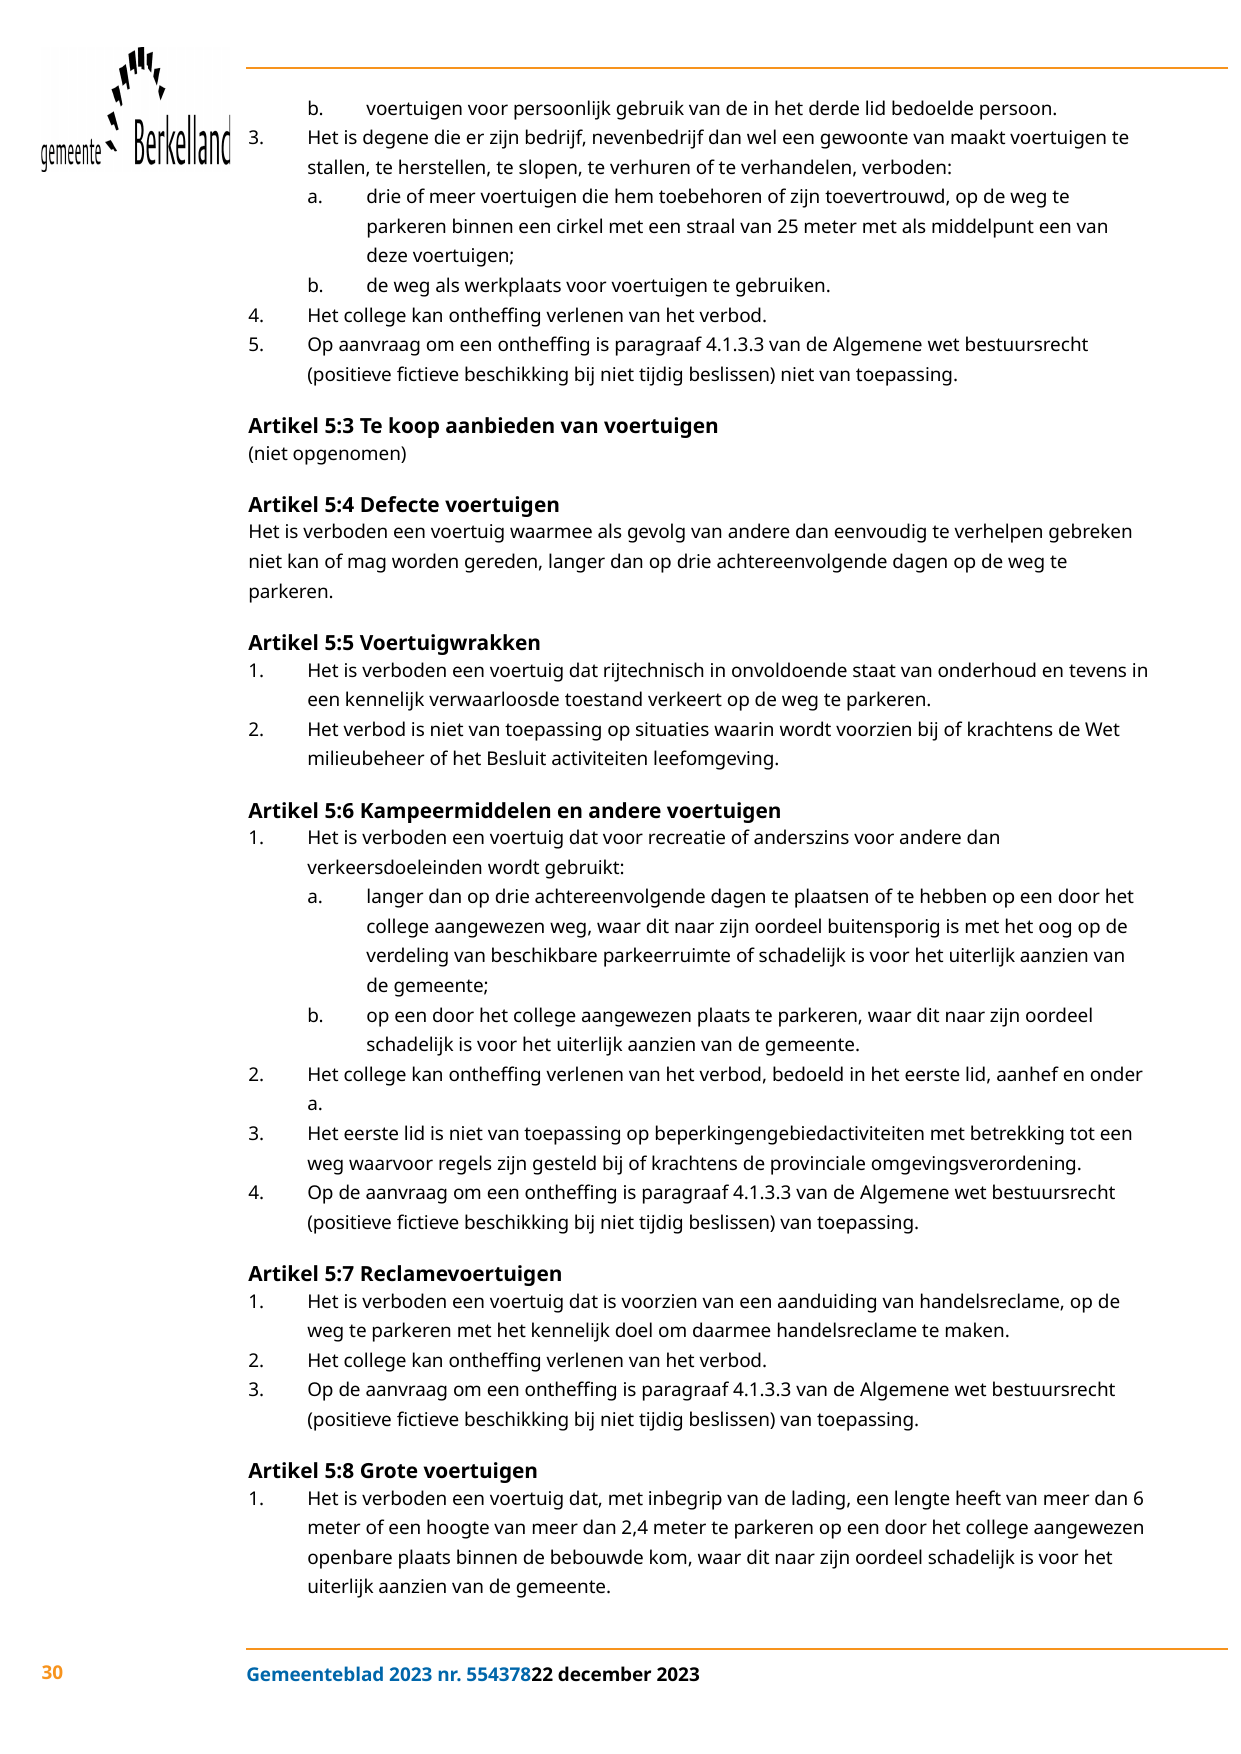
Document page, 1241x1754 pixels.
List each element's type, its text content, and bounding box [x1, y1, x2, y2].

text Het is verboden een voertuig waarmee als gevolg van andere dan eenvoudig te verhelpen gebreken niet kan of mag worden gereden, langer dan op drie achtereenvolgende dagen op de weg te parkeren. [248, 519, 1152, 604]
list langer dan op drie achtereenvolgende dagen te plaatsen of te hebben op een door het college aangewezen weg, waar dit naar zijn oordeel buitensporig is met het oog op de verdeling van beschikbare parkeerruimte of schadelijk is voor het uiterlijk aanzien van de gemeente; [307, 883, 1152, 998]
list Het college kan ontheffing verlenen van het verbod. [248, 1347, 1152, 1373]
list Het verbod is niet van toepassing op situaties waarin wordt voorzien bij of krachtens de Wet milieubeheer of het Besluit activiteiten leefomgeving. [248, 716, 1152, 771]
text Artikel 5:3 Te koop aanbieden van voertuigen [248, 411, 1152, 440]
list Het college kan ontheffing verlenen van het verbod. [248, 302, 1152, 328]
text Artikel 5:6 Kampeermiddelen en andere voertuigen [248, 796, 1152, 824]
list Op aanvraag om een ontheffing is paragraaf 4.1.3.3 van de Algemene wet bestuursrecht (positieve fictieve beschikking bij niet tijdig beslissen) niet van toepassing. [248, 331, 1152, 387]
text Artikel 5:4 Defecte voertuigen [248, 490, 1152, 519]
list Het is verboden een voertuig dat rijtechnisch in onvoldoende staat van onderhoud en tevens in een kennelijk verwaarloosde toestand verkeert op de weg te parkeren. [248, 657, 1152, 712]
text (niet opgenomen) [248, 440, 1152, 466]
text Artikel 5:5 Voertuigwrakken [248, 628, 1152, 657]
list Het is verboden een voertuig dat voor recreatie of anderszins voor andere dan verkeersdoeleinden wordt gebruikt: [248, 824, 1152, 880]
picture [41, 47, 231, 172]
list Het eerste lid is niet van toepassing op beperkingengebiedactiviteiten met betrekking tot een weg waarvoor regels zijn gesteld bij of krachtens de provinciale omgevingsverordening. [248, 1120, 1152, 1176]
text Artikel 5:7 Reclamevoertuigen [248, 1259, 1152, 1288]
list drie of meer voertuigen die hem toebehoren of zijn toevertrouwd, op de weg te parkeren binnen een cirkel met een straal van 25 meter met als middelpunt een van deze voertuigen; [307, 183, 1152, 268]
list Het college kan ontheffing verlenen van het verbod, bedoeld in het eerste lid, aanhef en onder a. [248, 1061, 1152, 1116]
list Het is verboden een voertuig dat is voorzien van een aanduiding van handelsreclame, op de weg te parkeren met het kennelijk doel om daarmee handelsreclame te maken. [248, 1288, 1152, 1343]
list Op de aanvraag om een ontheffing is paragraaf 4.1.3.3 van de Algemene wet bestuursrecht (positieve fictieve beschikking bij niet tijdig beslissen) van toepassing. [248, 1179, 1152, 1235]
text Artikel 5:8 Grote voertuigen [248, 1457, 1152, 1485]
list Op de aanvraag om een ontheffing is paragraaf 4.1.3.3 van de Algemene wet bestuursrecht (positieve fictieve beschikking bij niet tijdig beslissen) van toepassing. [248, 1377, 1152, 1432]
list Het is verboden een voertuig dat, met inbegrip van de lading, een lengte heeft van meer dan 6 meter of een hoogte van meer dan 2,4 meter te parkeren op een door het college aangewezen openbare plaats binnen de bebouwde kom, waar dit naar zijn oordeel schadelijk is voor het uiterlijk aanzien van de gemeente. [248, 1485, 1152, 1599]
list de weg als werkplaats voor voertuigen te gebruiken. [307, 272, 1152, 298]
list voertuigen voor persoonlijk gebruik van de in het derde lid bedoelde persoon. [307, 95, 1152, 121]
list Het is degene die er zijn bedrijf, nevenbedrijf dan wel een gewoonte van maakt voertuigen te stallen, te herstellen, te slopen, te verhuren of te verhandelen, verboden: [248, 124, 1152, 180]
list op een door het college aangewezen plaats te parkeren, waar dit naar zijn oordeel schadelijk is voor het uiterlijk aanzien van de gemeente. [307, 1002, 1152, 1057]
